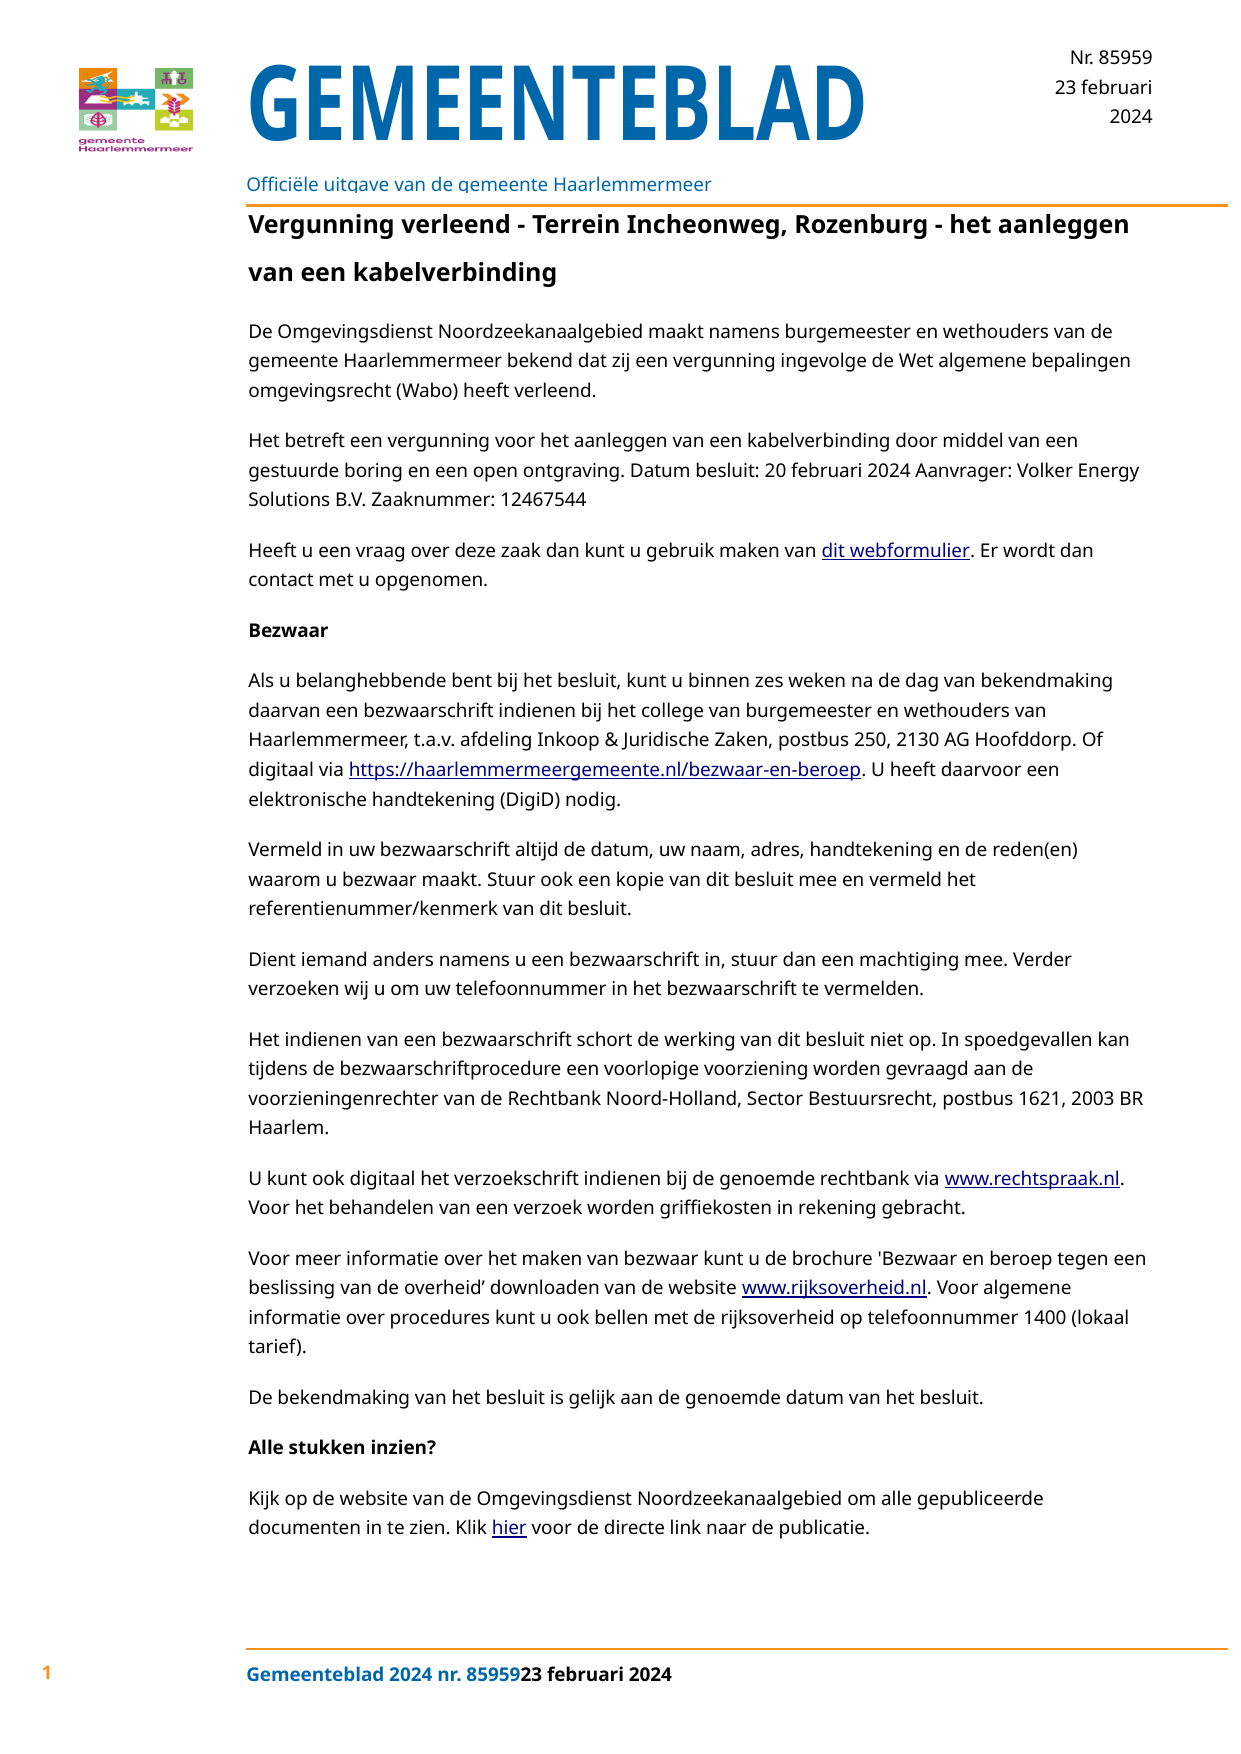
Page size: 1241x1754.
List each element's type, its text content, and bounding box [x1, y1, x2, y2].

text Kijk op de website van de Omgevingsdienst Noordzeekanaalgebied om alle gepubliceerde documenten in te zien. Klik hier voor de directe link naar de publicatie. [248, 1485, 1152, 1540]
text De Omgevingsdienst Noordzeekanaalgebied maakt namens burgemeester en wethouders van de gemeente Haarlemmermeer bekend dat zij een vergunning ingevolge de Wet algemene bepalingen omgevingsrecht (Wabo) heeft verleend. [248, 318, 1152, 403]
text Het betreft een vergunning voor het aanleggen van een kabelverbinding door middel van een gestuurde boring en een open ontgraving. Datum besluit: 20 februari 2024 Aanvrager: Volker Energy Solutions B.V. Zaaknummer: 12467544 [248, 427, 1152, 512]
text Bezwaar [248, 617, 1152, 643]
text Het indienen van een bezwaarschrift schort de werking van dit besluit niet op. In spoedgevallen kan tijdens de bezwaarschriftprocedure een voorlopige voorziening worden gevraagd aan de voorzieningenrechter van de Rechtbank Noord-Holland, Sector Bestuursrecht, postbus 1621, 2003 BR Haarlem. [248, 1026, 1152, 1140]
text Voor meer informatie over het maken van bezwaar kunt u de brochure 'Bezwaar en beroep tegen een beslissing van de overheid’ downloaden van de website www.rijksoverheid.nl. Voor algemene informatie over procedures kunt u ook bellen met de rijksoverheid op telefoonnummer 1400 (lokaal tarief). [248, 1245, 1152, 1359]
text Alle stukken inzien? [248, 1434, 1152, 1460]
picture [41, 47, 231, 172]
text De bekendmaking van het besluit is gelijk aan de genoemde datum van het besluit. [248, 1384, 1152, 1410]
text Als u belanghebbende bent bij het besluit, kunt u binnen zes weken na de dag van bekendmaking daarvan een bezwaarschrift indienen bij het college van burgemeester en wethouders van Haarlemmermeer, t.a.v. afdeling Inkoop & Juridische Zaken, postbus 250, 2130 AG Hoofddorp. Of digitaal via https://haarlemmermeergemeente.nl/bezwaar-en-beroep. U heeft daarvoor een elektronische handtekening (DigiD) nodig. [248, 667, 1152, 812]
text U kunt ook digitaal het verzoekschrift indienen bij de genoemde rechtbank via www.rechtspraak.nl. Voor het behandelen van een verzoek worden griffiekosten in rekening gebracht. [248, 1165, 1152, 1220]
text Vermeld in uw bezwaarschrift altijd de datum, uw naam, adres, handtekening en de reden(en) waarom u bezwaar maakt. Stuur ook een kopie van dit besluit mee en vermeld het referentienummer/kenmerk van dit besluit. [248, 836, 1152, 921]
text Heeft u een vraag over deze zaak dan kunt u gebruik maken van dit webformulier. Er wordt dan contact met u opgenomen. [248, 537, 1152, 592]
text Dient iemand anders namens u een bezwaarschrift in, stuur dan een machtiging mee. Verder verzoeken wij u om uw telefoonnummer in het bezwaarschrift te vermelden. [248, 946, 1152, 1001]
text Vergunning verleend - Terrein Incheonweg, Rozenburg - het aanleggen van een kabelverbinding [248, 207, 1152, 288]
